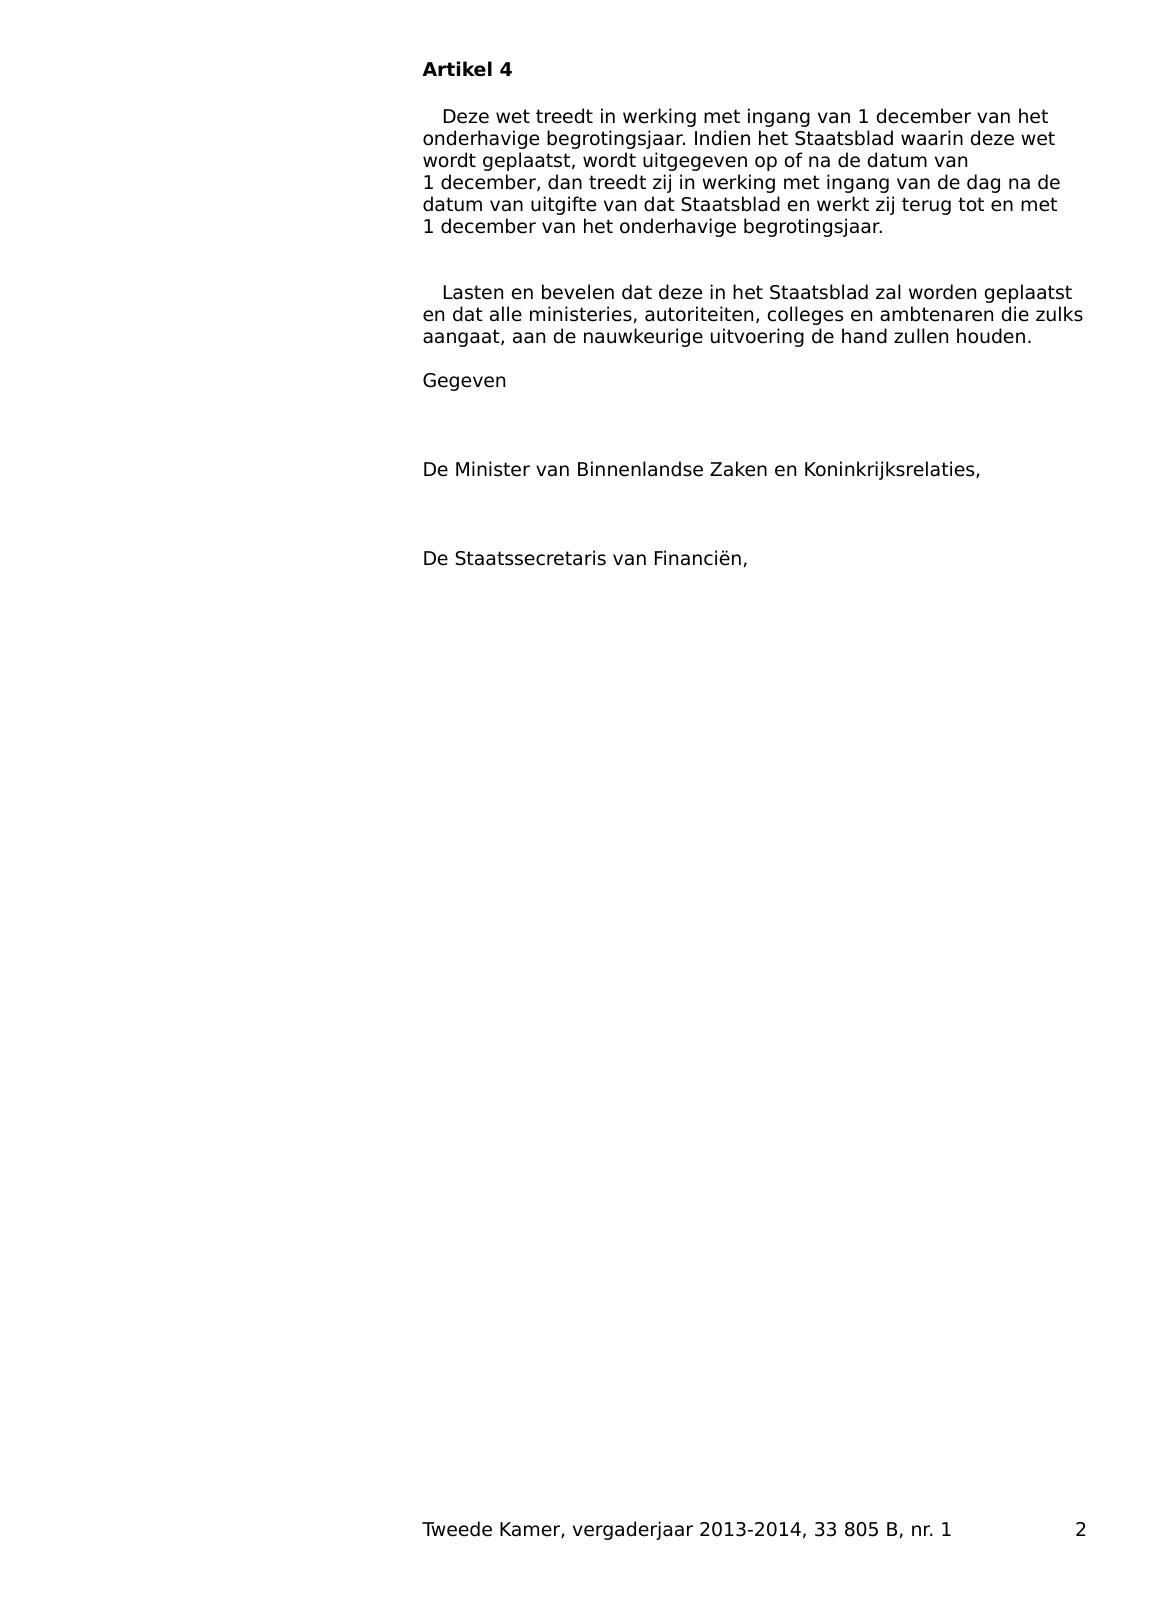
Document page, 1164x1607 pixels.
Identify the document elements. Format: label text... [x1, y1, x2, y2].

text Lasten en bevelen dat deze in het Staatsblad zal worden geplaatst en dat alle ministeries, autoriteiten, colleges en ambtenaren die zulks aangaat, aan de nauwkeurige uitvoering de hand zullen houden. [422, 282, 1087, 348]
text Deze wet treedt in werking met ingang van 1 december van het onderhavige begrotingsjaar. Indien het Staatsblad waarin deze wet wordt geplaatst, wordt uitgegeven op of na de datum van 1 december, dan treedt zij in werking met ingang van de dag na de datum van uitgifte van dat Staatsblad en werkt zij terug tot en met 1 december van het onderhavige begrotingsjaar. [422, 106, 1087, 238]
subtitle Artikel 4 [422, 59, 1087, 81]
text De Minister van Binnenlandse Zaken en Koninkrijksrelaties, [422, 459, 1087, 481]
text Gegeven [422, 370, 1087, 392]
text De Staatssecretaris van Financiën, [422, 547, 1087, 569]
